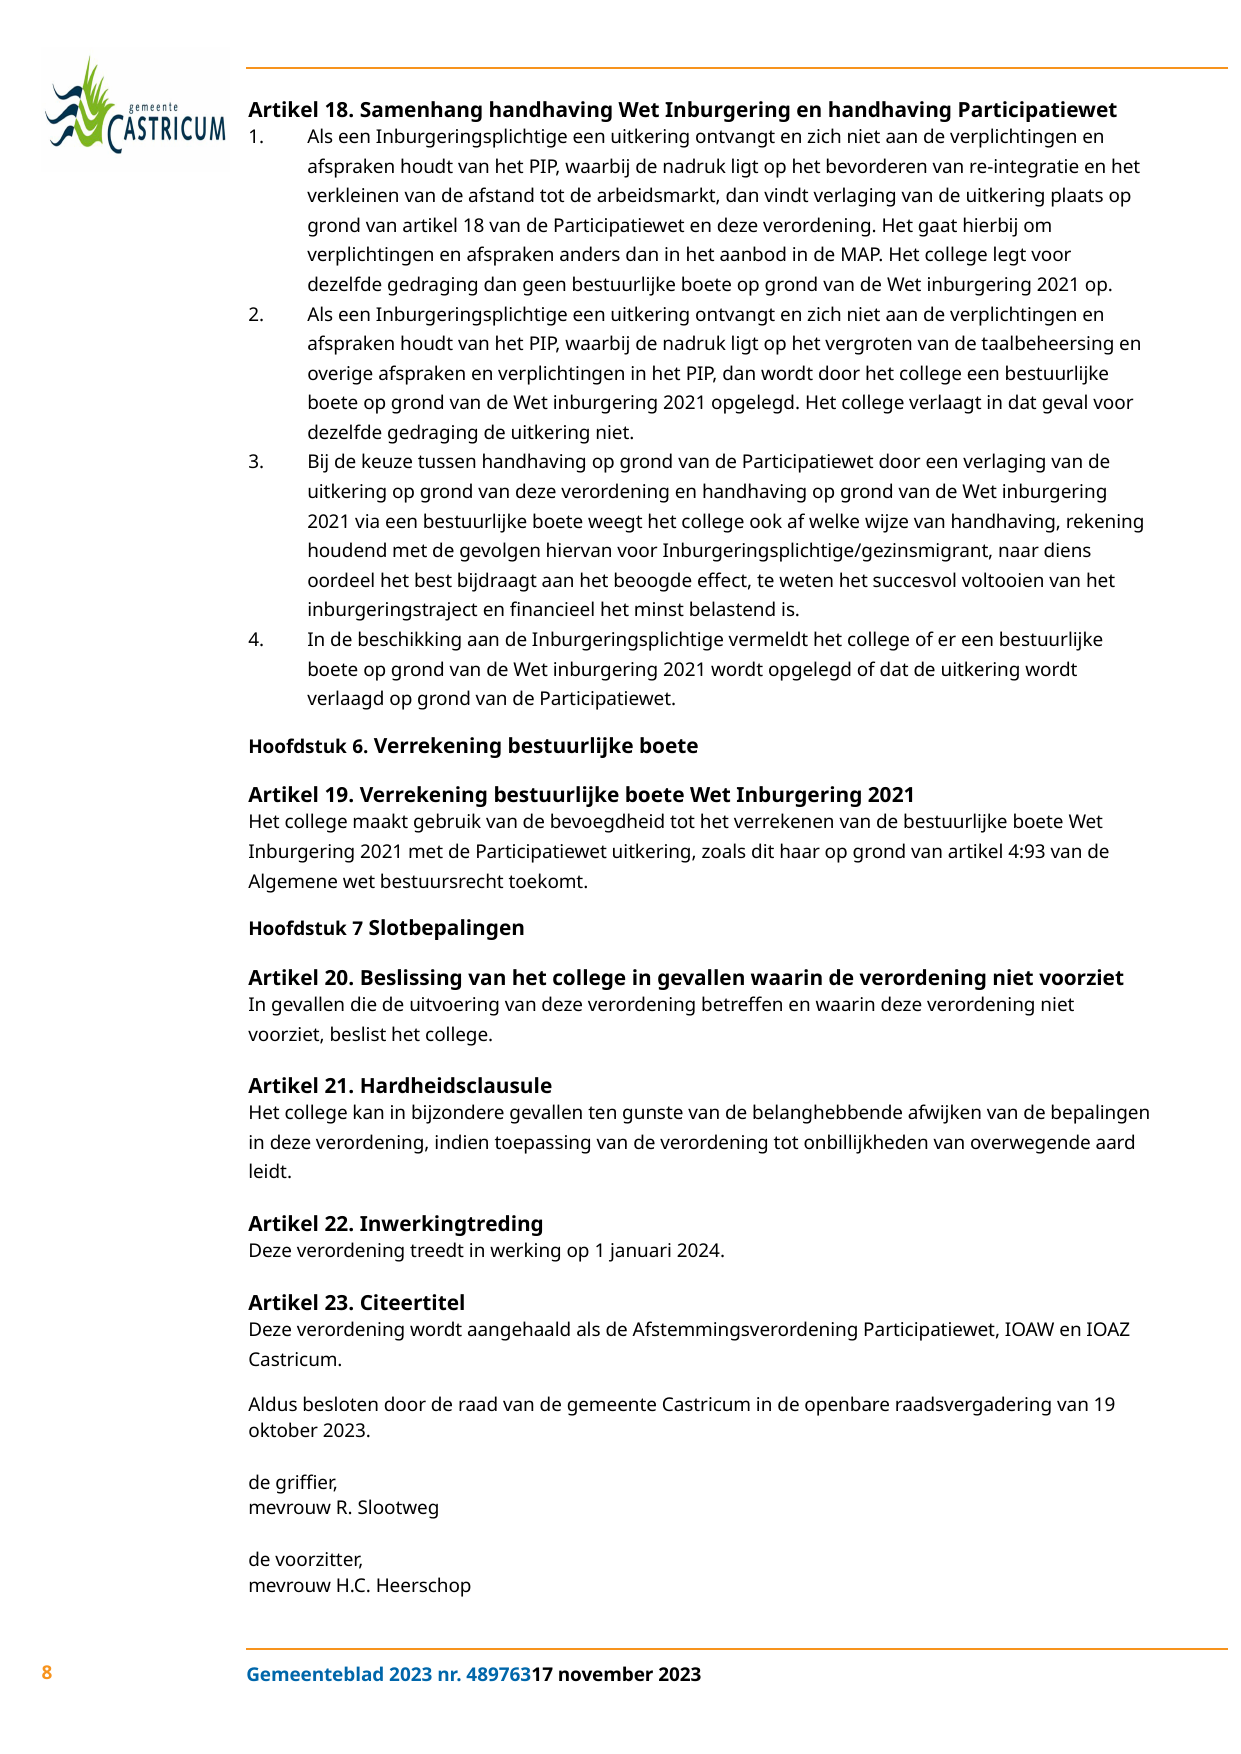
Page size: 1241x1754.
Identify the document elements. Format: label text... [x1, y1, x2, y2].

text Het college kan in bijzondere gevallen ten gunste van de belanghebbende afwijken van de bepalingen in deze verordening, indien toepassing van de verordening tot onbillijkheden van overwegende aard leidt. [248, 1099, 1152, 1184]
list In de beschikking aan de Inburgeringsplichtige vermeldt het college of er een bestuurlijke boete op grond van de Wet inburgering 2021 wordt opgelegd of dat de uitkering wordt verlaagd op grond van de Participatiewet. [248, 626, 1152, 711]
text Deze verordening treedt in werking op 1 januari 2024. [248, 1238, 1152, 1263]
text Artikel 20. Beslissing van het college in gevallen waarin de verordening niet voorziet [248, 963, 1152, 991]
text de voorzitter, [248, 1546, 1152, 1572]
list Bij de keuze tussen handhaving op grond van de Participatiewet door een verlaging van de uitkering op grond van deze verordening en handhaving op grond van de Wet inburgering 2021 via een bestuurlijke boete weegt het college ook af welke wijze van handhaving, rekening houdend met de gevolgen hiervan voor Inburgeringsplichtige/gezinsmigrant, naar diens oordeel het best bijdraagt aan het beoogde effect, te weten het succesvol voltooien van het inburgeringstraject en financieel het minst belastend is. [248, 449, 1152, 622]
text mevrouw H.C. Heerschop [248, 1572, 1152, 1597]
text Het college maakt gebruik van de bevoegdheid tot het verrekenen van de bestuurlijke boete Wet Inburgering 2021 met de Participatiewet uitkering, zoals dit haar op grond van artikel 4:93 van de Algemene wet bestuursrecht toekomt. [248, 809, 1152, 893]
text Artikel 18. Samenhang handhaving Wet Inburgering en handhaving Participatiewet [248, 95, 1152, 123]
picture [41, 47, 231, 172]
text mevrouw R. Slootweg [248, 1494, 1152, 1520]
list Als een Inburgeringsplichtige een uitkering ontvangt en zich niet aan de verplichtingen en afspraken houdt van het PIP, waarbij de nadruk ligt op het vergroten van de taalbeheersing en overige afspraken en verplichtingen in het PIP, dan wordt door het college een bestuurlijke boete op grond van de Wet inburgering 2021 opgelegd. Het college verlaagt in dat geval voor dezelfde gedraging de uitkering niet. [248, 301, 1152, 445]
text Artikel 21. Hardheidsclausule [248, 1071, 1152, 1099]
list Als een Inburgeringsplichtige een uitkering ontvangt en zich niet aan de verplichtingen en afspraken houdt van het PIP, waarbij de nadruk ligt op het bevorderen van re-integratie en het verkleinen van de afstand tot de arbeidsmarkt, dan vindt verlaging van de uitkering plaats op grond van artikel 18 van de Participatiewet en deze verordening. Het gaat hierbij om verplichtingen en afspraken anders dan in het aanbod in de MAP. Het college legt voor dezelfde gedraging dan geen bestuurlijke boete op grond van de Wet inburgering 2021 op. [248, 123, 1152, 297]
text Artikel 22. Inwerkingtreding [248, 1209, 1152, 1238]
text Artikel 19. Verrekening bestuurlijke boete Wet Inburgering 2021 [248, 780, 1152, 809]
text Aldus besloten door de raad van de gemeente Castricum in de openbare raadsvergadering van 19 oktober 2023. [248, 1392, 1152, 1443]
text Hoofdstuk 6. Verrekening bestuurlijke boete [248, 731, 1152, 759]
text In gevallen die de uitvoering van deze verordening betreffen en waarin deze verordening niet voorziet, beslist het college. [248, 991, 1152, 1046]
text Artikel 23. Citeertitel [248, 1288, 1152, 1316]
text Deze verordening wordt aangehaald als de Afstemmingsverordening Participatiewet, IOAW en IOAZ Castricum. [248, 1316, 1152, 1372]
text Hoofdstuk 7 Slotbepalingen [248, 913, 1152, 942]
text de griffier, [248, 1469, 1152, 1494]
